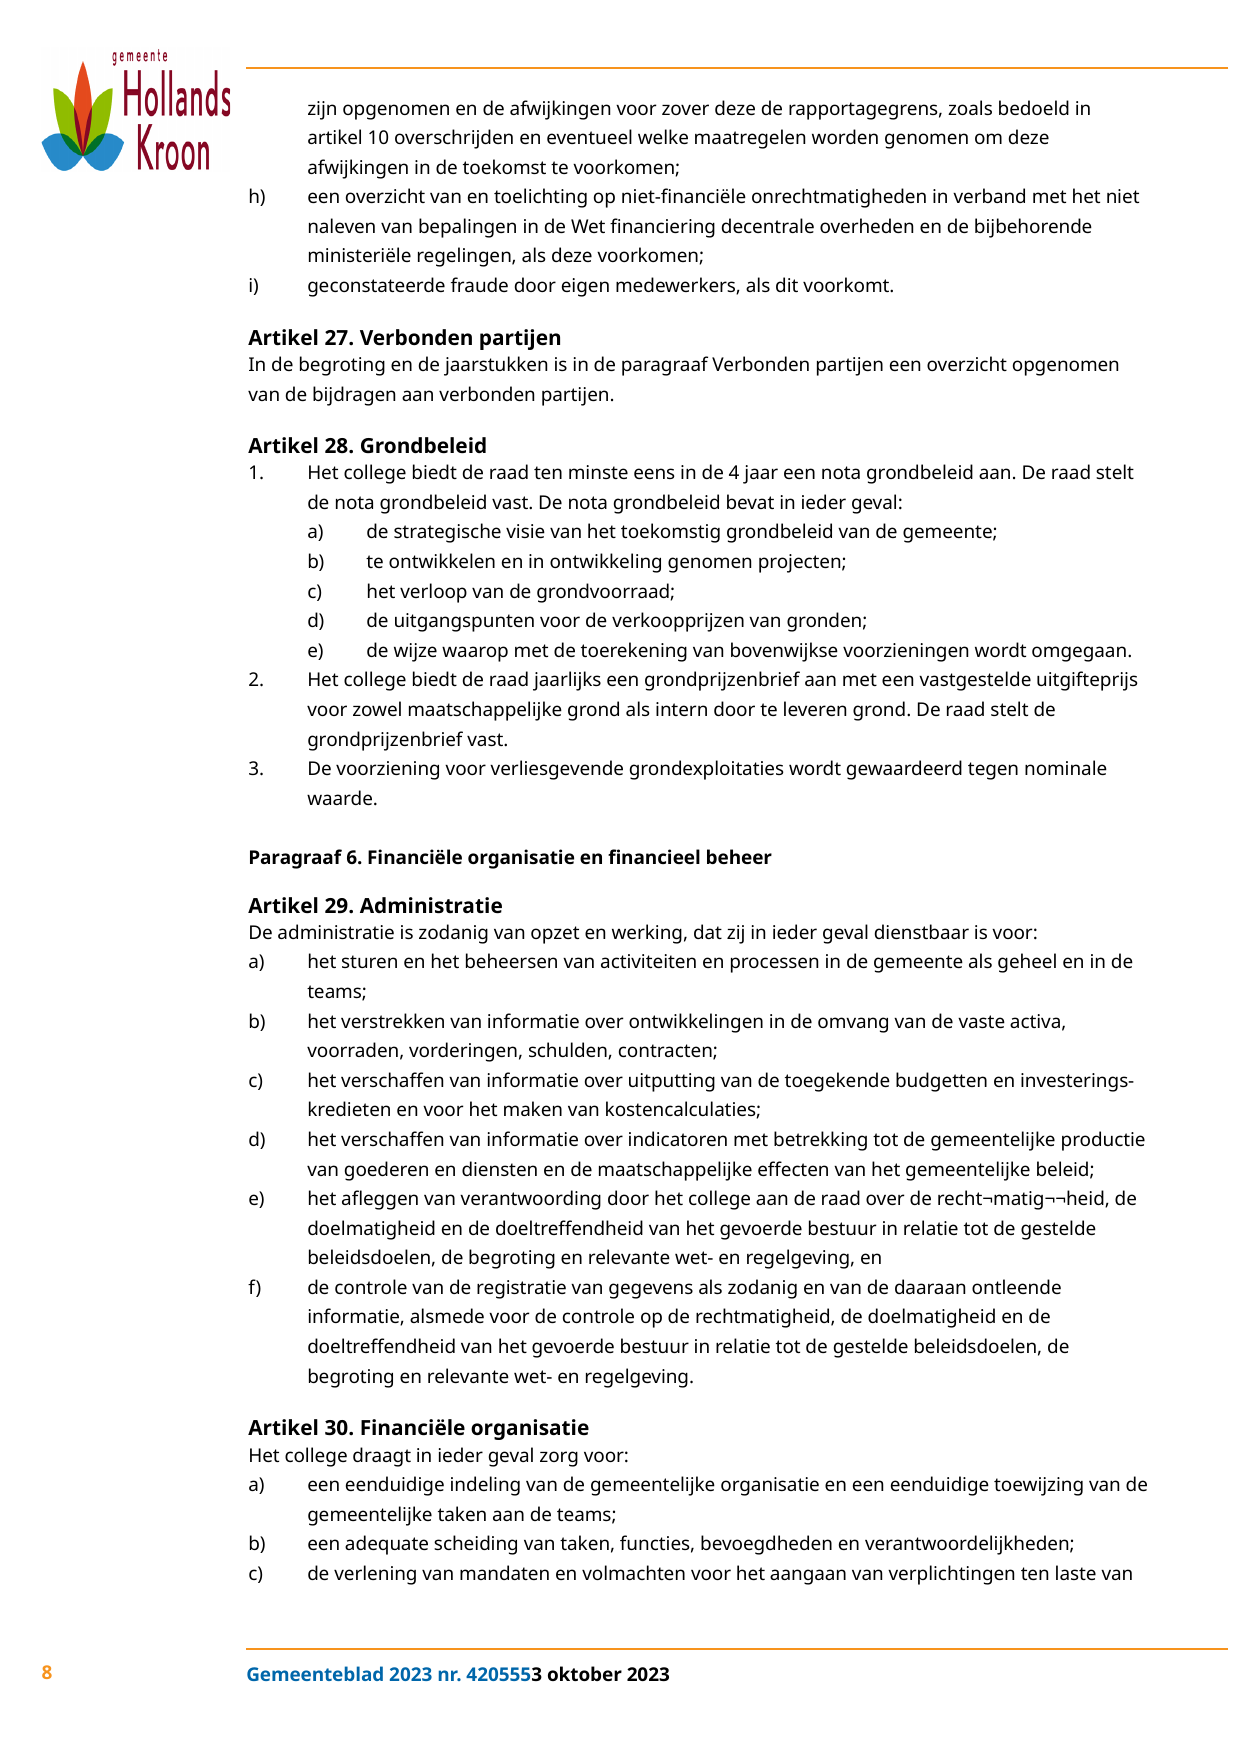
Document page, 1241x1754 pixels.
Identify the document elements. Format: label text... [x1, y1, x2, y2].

list de wijze waarop met de toerekening van bovenwijkse voorzieningen wordt omgegaan. [307, 637, 1152, 663]
list de uitgangspunten voor de verkoopprijzen van gronden; [307, 607, 1152, 633]
list het verstrekken van informatie over ontwikkelingen in de omvang van de vaste activa, voorraden, vorderingen, schulden, contracten; [248, 1008, 1152, 1063]
list Het college biedt de raad jaarlijks een grondprijzenbrief aan met een vastgestelde uitgifteprijs voor zowel maatschappelijke grond als intern door te leveren grond. De raad stelt de grondprijzenbrief vast. [248, 667, 1152, 752]
list een overzicht van en toelichting op niet-financiële onrechtmatigheden in verband met het niet naleven van bepalingen in de Wet financiering decentrale overheden en de bijbehorende ministeriële regelingen, als deze voorkomen; [248, 183, 1152, 268]
picture [41, 47, 231, 172]
list de verlening van mandaten en volmachten voor het aangaan van verplichtingen ten laste van [248, 1560, 1152, 1586]
list de strategische visie van het toekomstig grondbeleid van de gemeente; [307, 519, 1152, 544]
text In de begroting en de jaarstukken is in de paragraaf Verbonden partijen een overzicht opgenomen van de bijdragen aan verbonden partijen. [248, 351, 1152, 406]
list een eenduidige indeling van de gemeentelijke organisatie en een eenduidige toewijzing van de gemeentelijke taken aan de teams; [248, 1471, 1152, 1527]
list een adequate scheiding van taken, functies, bevoegdheden en verantwoordelijkheden; [248, 1531, 1152, 1556]
text Artikel 30. Financiële organisatie [248, 1413, 1152, 1442]
text Artikel 28. Grondbeleid [248, 431, 1152, 459]
list Het college biedt de raad ten minste eens in de 4 jaar een nota grondbeleid aan. De raad stelt de nota grondbeleid vast. De nota grondbeleid bevat in ieder geval: [248, 459, 1152, 515]
text Het college draagt in ieder geval zorg voor: [248, 1442, 1152, 1467]
text Paragraaf 6. Financiële organisatie en financieel beheer [248, 844, 1152, 870]
list het verloop van de grondvoorraad; [307, 578, 1152, 604]
list De voorziening voor verliesgevende grondexploitaties wordt gewaardeerd tegen nominale waarde. [248, 755, 1152, 811]
list het verschaffen van informatie over indicatoren met betrekking tot de gemeentelijke productie van goederen en diensten en de maatschappelijke effecten van het gemeentelijke beleid; [248, 1126, 1152, 1182]
list het sturen en het beheersen van activiteiten en processen in de gemeente als geheel en in de teams; [248, 949, 1152, 1004]
text Artikel 27. Verbonden partijen [248, 323, 1152, 351]
list het afleggen van verantwoording door het college aan de raad over de recht¬matig¬¬heid, de doelmatigheid en de doeltreffendheid van het gevoerde bestuur in relatie tot de gestelde beleidsdoelen, de begroting en relevante wet- en regelgeving, en [248, 1185, 1152, 1270]
text De administratie is zodanig van opzet en werking, dat zij in ieder geval dienstbaar is voor: [248, 919, 1152, 945]
list de controle van de registratie van gegevens als zodanig en van de daaraan ontleende informatie, alsmede voor de controle op de rechtmatigheid, de doelmatigheid en de doeltreffendheid van het gevoerde bestuur in relatie tot de gestelde beleidsdoelen, de begroting en relevante wet- en regelgeving. [248, 1274, 1152, 1389]
list zijn opgenomen en de afwijkingen voor zover deze de rapportagegrens, zoals bedoeld in artikel 10 overschrijden en eventueel welke maatregelen worden genomen om deze afwijkingen in de toekomst te voorkomen; [248, 95, 1152, 180]
list te ontwikkelen en in ontwikkeling genomen projecten; [307, 548, 1152, 574]
list geconstateerde fraude door eigen medewerkers, als dit voorkomt. [248, 272, 1152, 298]
list het verschaffen van informatie over uitputting van de toegekende budgetten en investerings-kredieten en voor het maken van kostencalculaties; [248, 1067, 1152, 1122]
text Artikel 29. Administratie [248, 891, 1152, 919]
